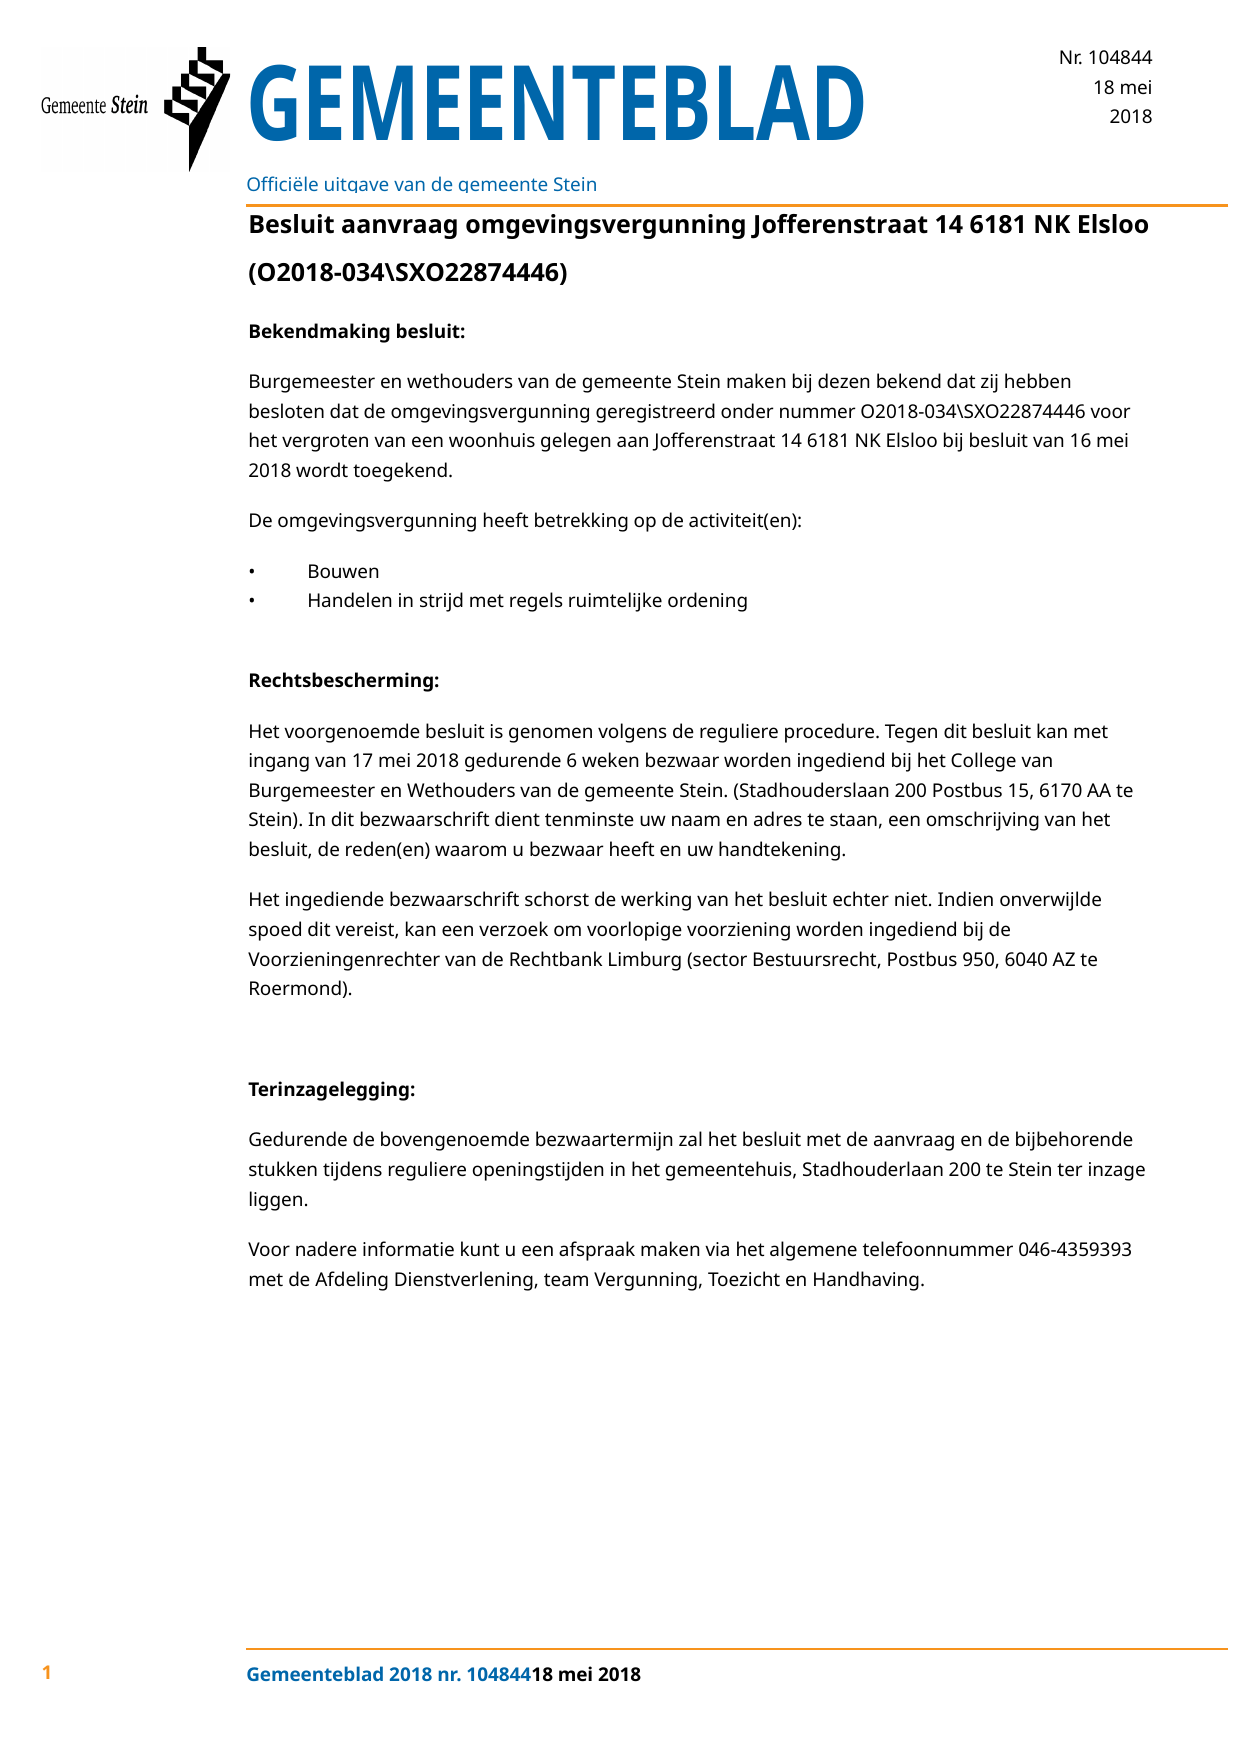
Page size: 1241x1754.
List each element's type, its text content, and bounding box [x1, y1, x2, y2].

text Het ingediende bezwaarschrift schorst de werking van het besluit echter niet. Indien onverwijlde spoed dit vereist, kan een verzoek om voorlopige voorziening worden ingediend bij de Voorzieningenrechter van de Rechtbank Limburg (sector Bestuursrecht, Postbus 950, 6040 AZ te Roermond). [248, 887, 1152, 1001]
list Bouwen [248, 558, 1152, 584]
text Burgemeester en wethouders van de gemeente Stein maken bij dezen bekend dat zij hebben besloten dat de omgevingsvergunning geregistreerd onder nummer O2018-034\SXO22874446 voor het vergroten van een woonhuis gelegen aan Jofferenstraat 14 6181 NK Elsloo bij besluit van 16 mei 2018 wordt toegekend. [248, 368, 1152, 483]
text Terinzagelegging: [248, 1076, 1152, 1102]
text Gedurende de bovengenoemde bezwaartermijn zal het besluit met de aanvraag en de bijbehorende stukken tijdens reguliere openingstijden in het gemeentehuis, Stadhouderlaan 200 te Stein ter inzage liggen. [248, 1127, 1152, 1212]
text Voor nadere informatie kunt u een afspraak maken via het algemene telefoonnummer 046-4359393 met de Afdeling Dienstverlening, team Vergunning, Toezicht en Handhaving. [248, 1236, 1152, 1292]
text Het voorgenoemde besluit is genomen volgens de reguliere procedure. Tegen dit besluit kan met ingang van 17 mei 2018 gedurende 6 weken bezwaar worden ingediend bij het College van Burgemeester en Wethouders van de gemeente Stein. (Stadhouderslaan 200 Postbus 15, 6170 AA te Stein). In dit bezwaarschrift dient tenminste uw naam en adres te staan, een omschrijving van het besluit, de reden(en) waarom u bezwaar heeft en uw handtekening. [248, 718, 1152, 862]
text Rechtsbescherming: [248, 667, 1152, 693]
list Handelen in strijd met regels ruimtelijke ordening [248, 587, 1152, 613]
text De omgevingsvergunning heeft betrekking op de activiteit(en): [248, 507, 1152, 533]
text Besluit aanvraag omgevingsvergunning Jofferenstraat 14 6181 NK Elsloo (O2018-034\SXO22874446) [248, 207, 1152, 288]
text Bekendmaking besluit: [248, 318, 1152, 344]
picture [41, 47, 231, 172]
